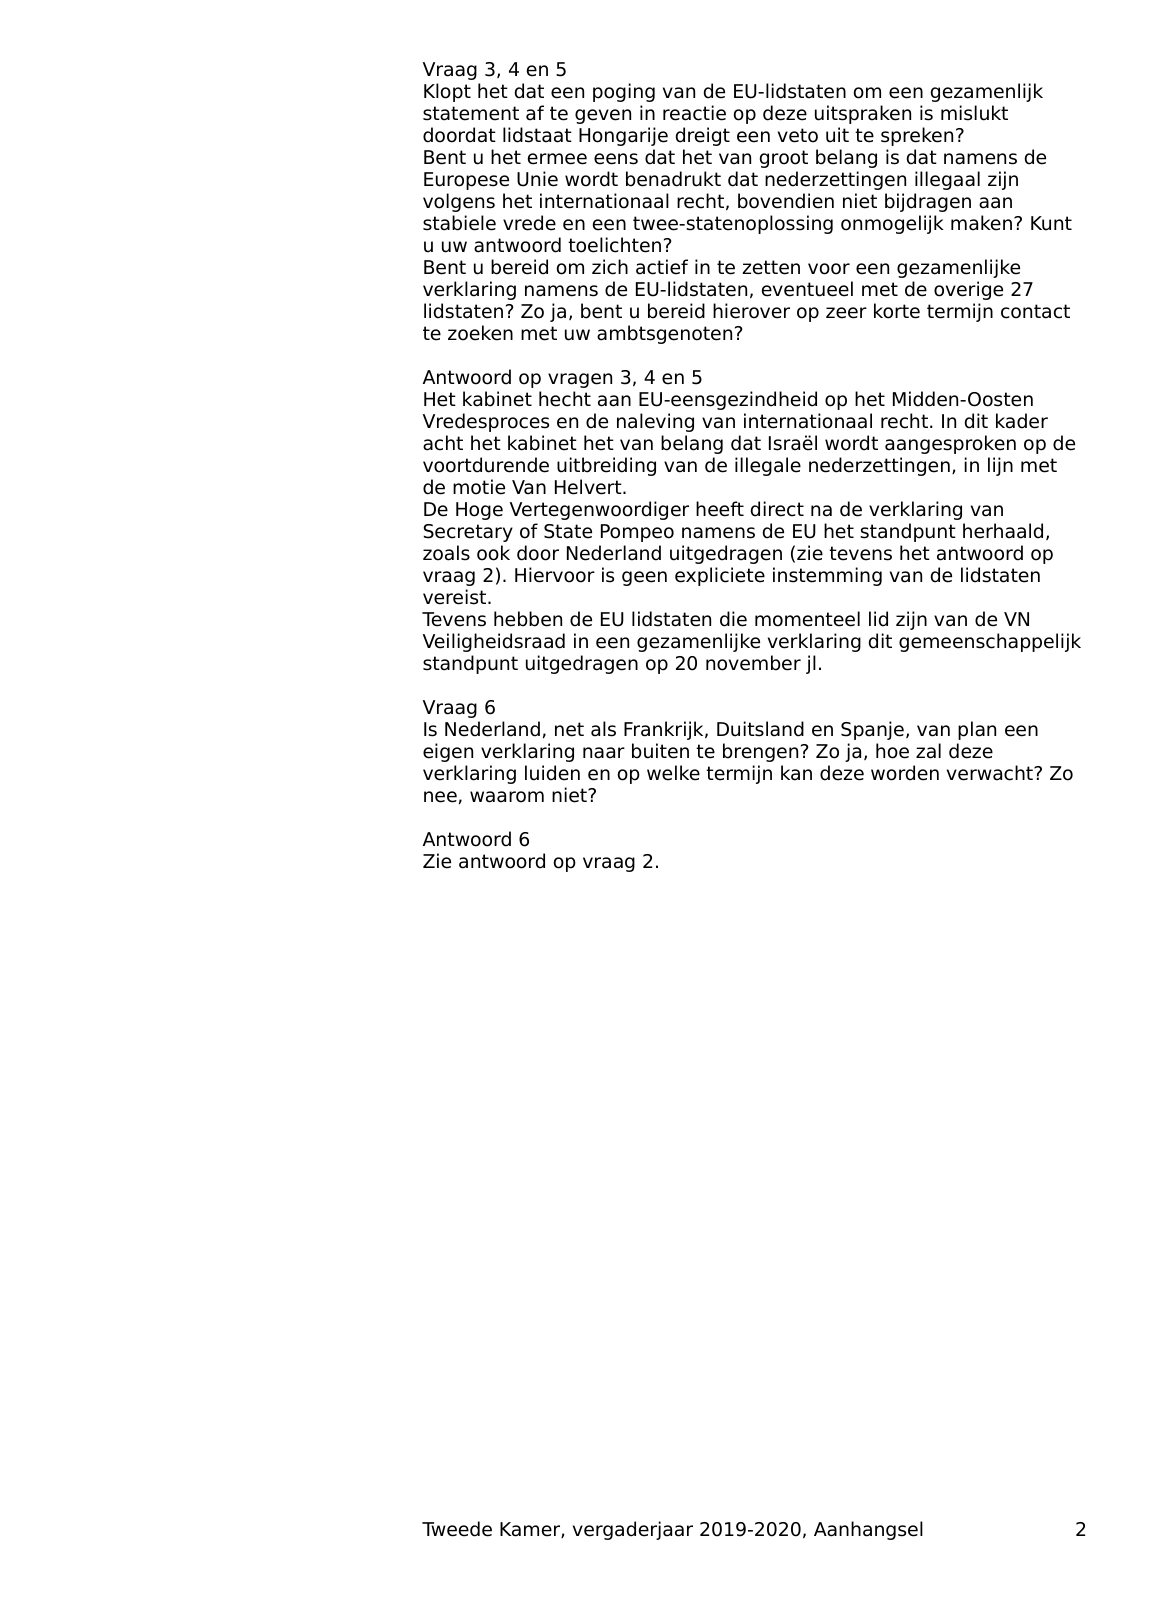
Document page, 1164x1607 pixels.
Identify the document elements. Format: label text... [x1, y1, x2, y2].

text Vraag 3, 4 en 5 [422, 59, 1087, 81]
text Zie antwoord op vraag 2. [422, 851, 1087, 873]
text Bent u bereid om zich actief in te zetten voor een gezamenlijke verklaring namens de EU-lidstaten, eventueel met de overige 27 lidstaten? Zo ja, bent u bereid hierover op zeer korte termijn contact te zoeken met uw ambtsgenoten? [422, 257, 1087, 345]
text De Hoge Vertegenwoordiger heeft direct na de verklaring van Secretary of State Pompeo namens de EU het standpunt herhaald, zoals ook door Nederland uitgedragen (zie tevens het antwoord op vraag 2). Hiervoor is geen expliciete instemming van de lidstaten vereist. [422, 499, 1087, 609]
text Vraag 6 [422, 697, 1087, 719]
text Tevens hebben de EU lidstaten die momenteel lid zijn van de VN Veiligheidsraad in een gezamenlijke verklaring dit gemeenschappelijk standpunt uitgedragen op 20 november jl. [422, 609, 1087, 675]
text Klopt het dat een poging van de EU-lidstaten om een gezamenlijk statement af te geven in reactie op deze uitspraken is mislukt doordat lidstaat Hongarije dreigt een veto uit te spreken? [422, 81, 1087, 147]
text Antwoord op vragen 3, 4 en 5 [422, 367, 1087, 389]
text Bent u het ermee eens dat het van groot belang is dat namens de Europese Unie wordt benadrukt dat nederzettingen illegaal zijn volgens het internationaal recht, bovendien niet bijdragen aan stabiele vrede en een twee-statenoplossing onmogelijk maken? Kunt u uw antwoord toelichten? [422, 147, 1087, 257]
text Is Nederland, net als Frankrijk, Duitsland en Spanje, van plan een eigen verklaring naar buiten te brengen? Zo ja, hoe zal deze verklaring luiden en op welke termijn kan deze worden verwacht? Zo nee, waarom niet? [422, 719, 1087, 807]
text Antwoord 6 [422, 829, 1087, 851]
text Het kabinet hecht aan EU-eensgezindheid op het Midden-Oosten Vredesproces en de naleving van internationaal recht. In dit kader acht het kabinet het van belang dat Israël wordt aangesproken op de voortdurende uitbreiding van de illegale nederzettingen, in lijn met de motie Van Helvert. [422, 389, 1087, 499]
